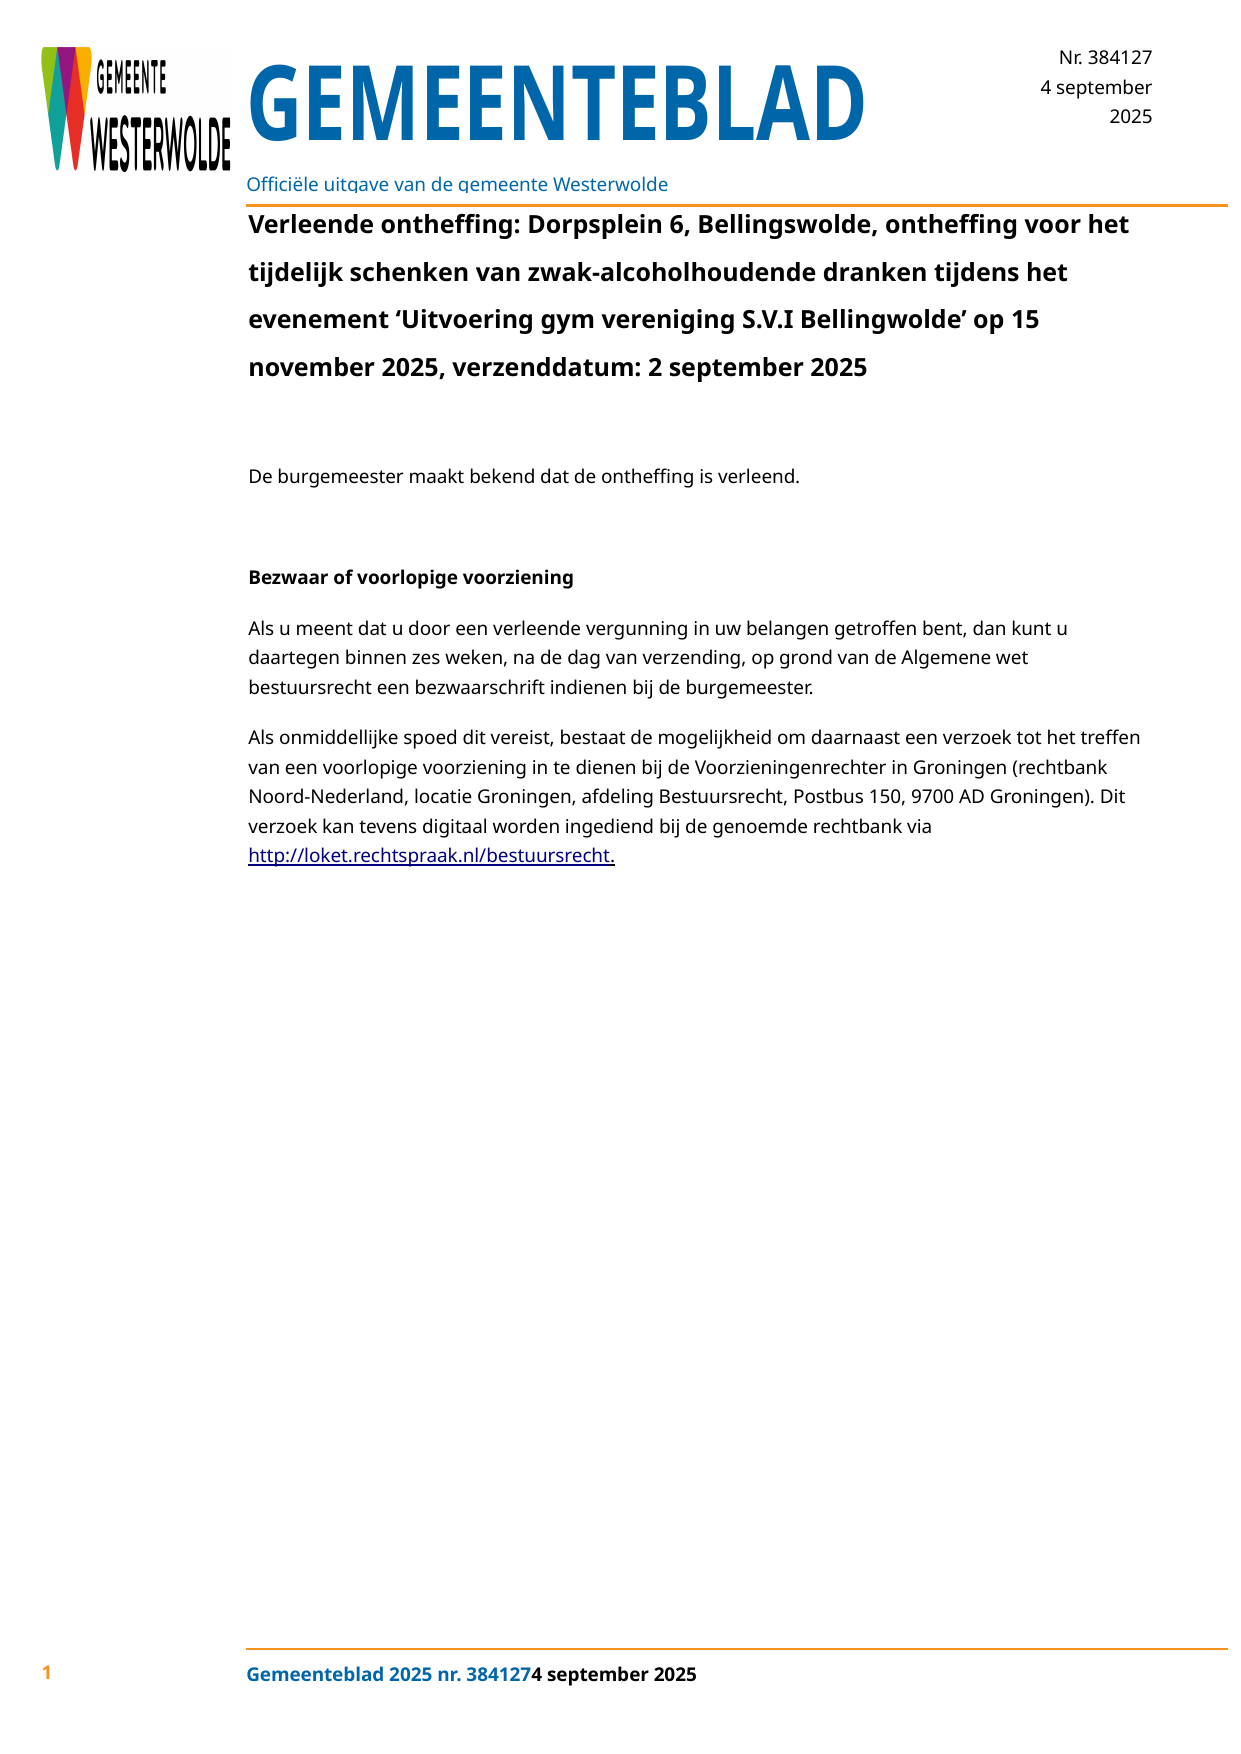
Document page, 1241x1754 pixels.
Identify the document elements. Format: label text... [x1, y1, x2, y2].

text Als onmiddellijke spoed dit vereist, bestaat de mogelijkheid om daarnaast een verzoek tot het treffen van een voorlopige voorziening in te dienen bij de Voorzieningenrechter in Groningen (rechtbank Noord-Nederland, locatie Groningen, afdeling Bestuursrecht, Postbus 150, 9700 AD Groningen). Dit verzoek kan tevens digitaal worden ingediend bij de genoemde rechtbank via http://loket.rechtspraak.nl/bestuursrecht. [248, 724, 1152, 868]
text Als u meent dat u door een verleende vergunning in uw belangen getroffen bent, dan kunt u daartegen binnen zes weken, na de dag van verzending, op grond van de Algemene wet bestuursrecht een bezwaarschrift indienen bij de burgemeester. [248, 615, 1152, 700]
text Verleende ontheffing: Dorpsplein 6, Bellingswolde, ontheffing voor het tijdelijk schenken van zwak-alcoholhoudende dranken tijdens het evenement ‘Uitvoering gym vereniging S.V.I Bellingwolde’ op 15 november 2025, verzenddatum: 2 september 2025 [248, 207, 1152, 384]
text Bezwaar of voorlopige voorziening [248, 564, 1152, 590]
text De burgemeester maakt bekend dat de ontheffing is verleend. [248, 463, 1152, 489]
picture [41, 47, 231, 172]
